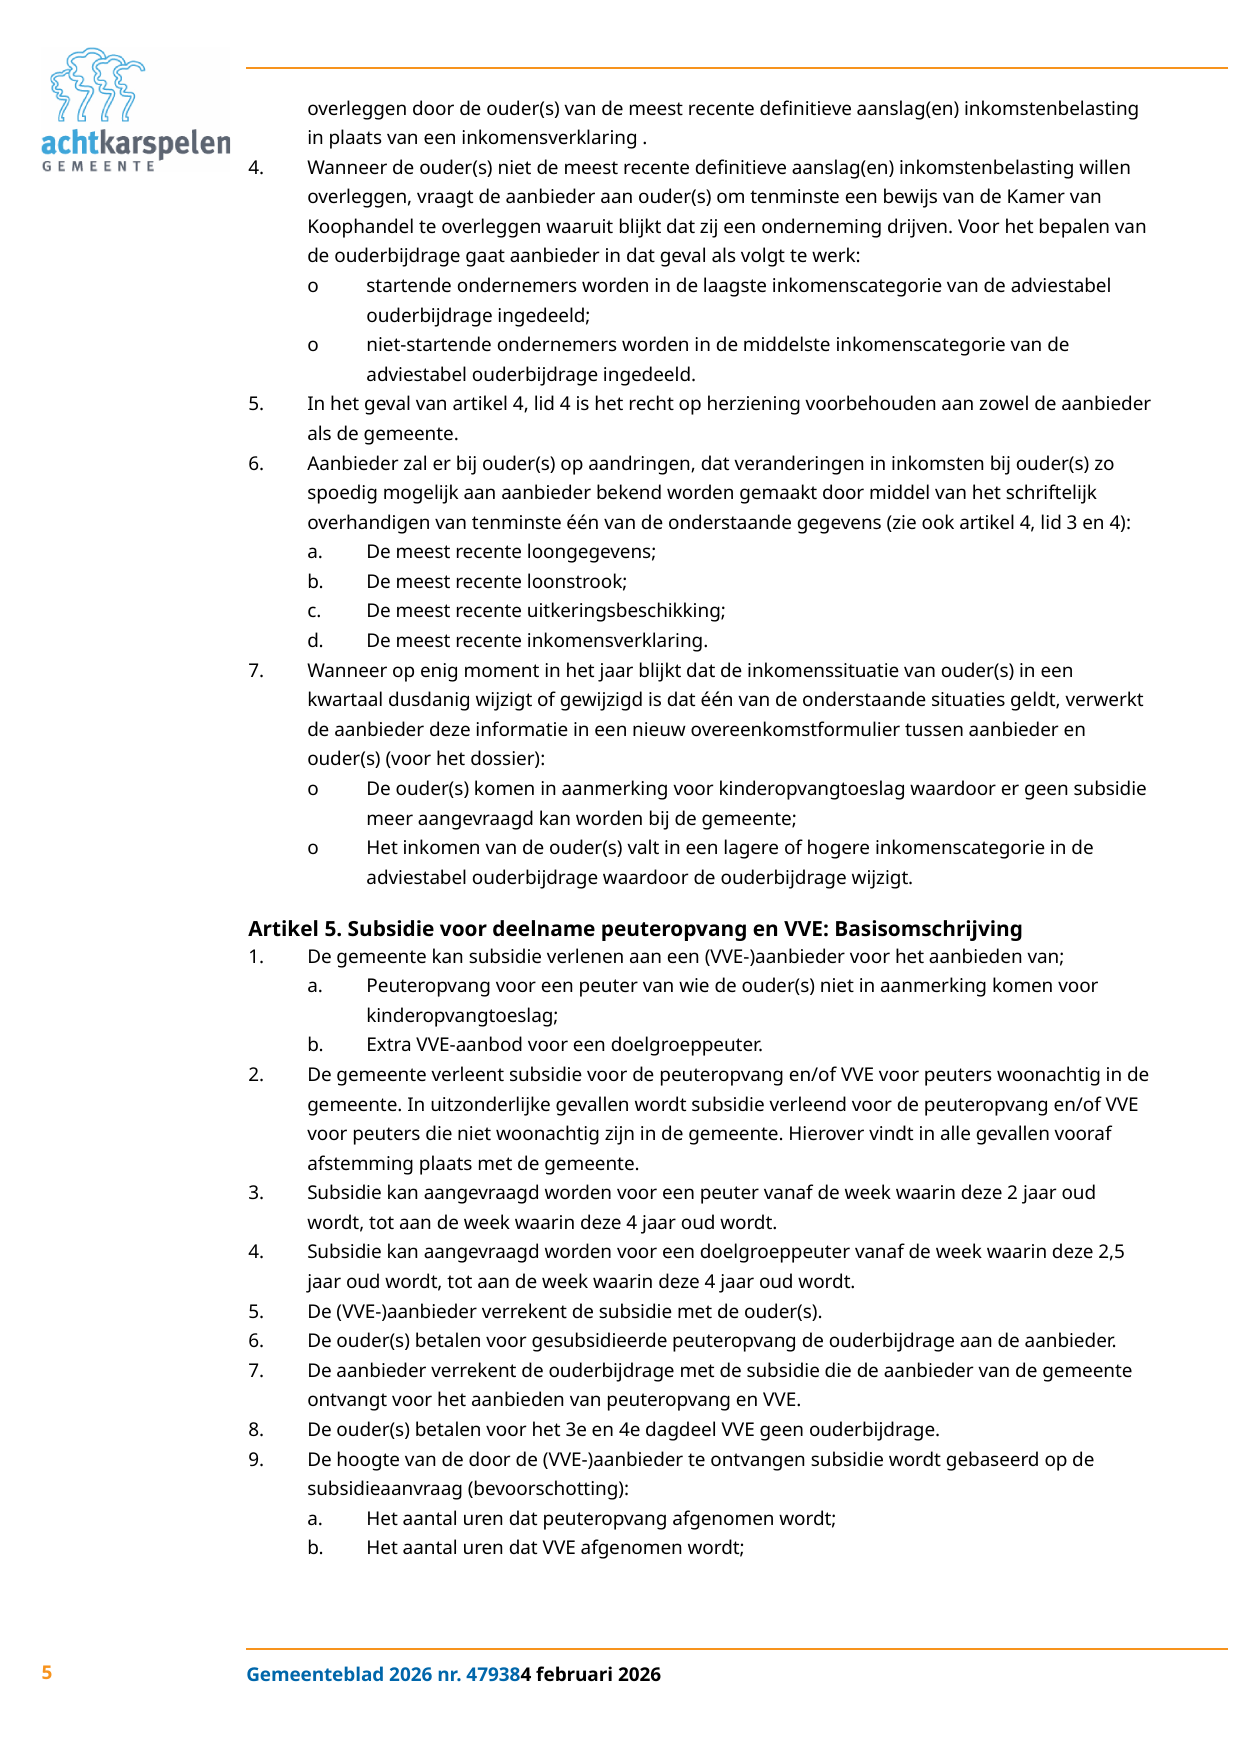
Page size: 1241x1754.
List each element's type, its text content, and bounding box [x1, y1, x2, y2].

list Peuteropvang voor een peuter van wie de ouder(s) niet in aanmerking komen voor kinderopvangtoeslag; [307, 972, 1152, 1028]
list De aanbieder verrekent de ouderbijdrage met de subsidie die de aanbieder van de gemeente ontvangt voor het aanbieden van peuteropvang en VVE. [248, 1357, 1152, 1412]
list overleggen door de ouder(s) van de meest recente definitieve aanslag(en) inkomstenbelasting in plaats van een inkomensverklaring . [248, 95, 1152, 150]
list De ouder(s) komen in aanmerking voor kinderopvangtoeslag waardoor er geen subsidie meer aangevraagd kan worden bij de gemeente; [307, 775, 1152, 831]
list De meest recente uitkeringsbeschikking; [307, 598, 1152, 623]
list De meest recente loongegevens; [307, 538, 1152, 564]
text Artikel 5. Subsidie voor deelname peuteropvang en VVE: Basisomschrijving [248, 914, 1152, 943]
list Het aantal uren dat VVE afgenomen wordt; [307, 1534, 1152, 1560]
list startende ondernemers worden in de laagste inkomenscategorie van de adviestabel ouderbijdrage ingedeeld; [307, 272, 1152, 328]
list De (VVE-)aanbieder verrekent de subsidie met de ouder(s). [248, 1298, 1152, 1323]
list Wanneer op enig moment in het jaar blijkt dat de inkomenssituatie van ouder(s) in een kwartaal dusdanig wijzigt of gewijzigd is dat één van de onderstaande situaties geldt, verwerkt de aanbieder deze informatie in een nieuw overeenkomstformulier tussen aanbieder en ouder(s) (voor het dossier): [248, 657, 1152, 771]
list De gemeente kan subsidie verlenen aan een (VVE-)aanbieder voor het aanbieden van; [248, 943, 1152, 968]
list De ouder(s) betalen voor het 3e en 4e dagdeel VVE geen ouderbijdrage. [248, 1416, 1152, 1442]
list De hoogte van de door de (VVE-)aanbieder te ontvangen subsidie wordt gebaseerd op de subsidieaanvraag (bevoorschotting): [248, 1446, 1152, 1501]
list Subsidie kan aangevraagd worden voor een doelgroeppeuter vanaf de week waarin deze 2,5 jaar oud wordt, tot aan de week waarin deze 4 jaar oud wordt. [248, 1239, 1152, 1294]
list De meest recente inkomensverklaring. [307, 627, 1152, 653]
list Subsidie kan aangevraagd worden voor een peuter vanaf de week waarin deze 2 jaar oud wordt, tot aan de week waarin deze 4 jaar oud wordt. [248, 1179, 1152, 1235]
list De gemeente verleent subsidie voor de peuteropvang en/of VVE voor peuters woonachtig in de gemeente. In uitzonderlijke gevallen wordt subsidie verleend voor de peuteropvang en/of VVE voor peuters die niet woonachtig zijn in de gemeente. Hierover vindt in alle gevallen vooraf afstemming plaats met de gemeente. [248, 1061, 1152, 1176]
list De meest recente loonstrook; [307, 568, 1152, 594]
list De ouder(s) betalen voor gesubsidieerde peuteropvang de ouderbijdrage aan de aanbieder. [248, 1327, 1152, 1353]
list Extra VVE-aanbod voor een doelgroeppeuter. [307, 1032, 1152, 1057]
list Het aantal uren dat peuteropvang afgenomen wordt; [307, 1505, 1152, 1531]
picture [41, 47, 231, 172]
list Aanbieder zal er bij ouder(s) op aandringen, dat veranderingen in inkomsten bij ouder(s) zo spoedig mogelijk aan aanbieder bekend worden gemaakt door middel van het schriftelijk overhandigen van tenminste één van de onderstaande gegevens (zie ook artikel 4, lid 3 en 4): [248, 450, 1152, 535]
list In het geval van artikel 4, lid 4 is het recht op herziening voorbehouden aan zowel de aanbieder als de gemeente. [248, 391, 1152, 446]
list Het inkomen van de ouder(s) valt in een lagere of hogere inkomenscategorie in de adviestabel ouderbijdrage waardoor de ouderbijdrage wijzigt. [307, 834, 1152, 890]
list Wanneer de ouder(s) niet de meest recente definitieve aanslag(en) inkomstenbelasting willen overleggen, vraagt de aanbieder aan ouder(s) om tenminste een bewijs van de Kamer van Koophandel te overleggen waaruit blijkt dat zij een onderneming drijven. Voor het bepalen van de ouderbijdrage gaat aanbieder in dat geval als volgt te werk: [248, 154, 1152, 268]
list niet-startende ondernemers worden in de middelste inkomenscategorie van de adviestabel ouderbijdrage ingedeeld. [307, 331, 1152, 387]
